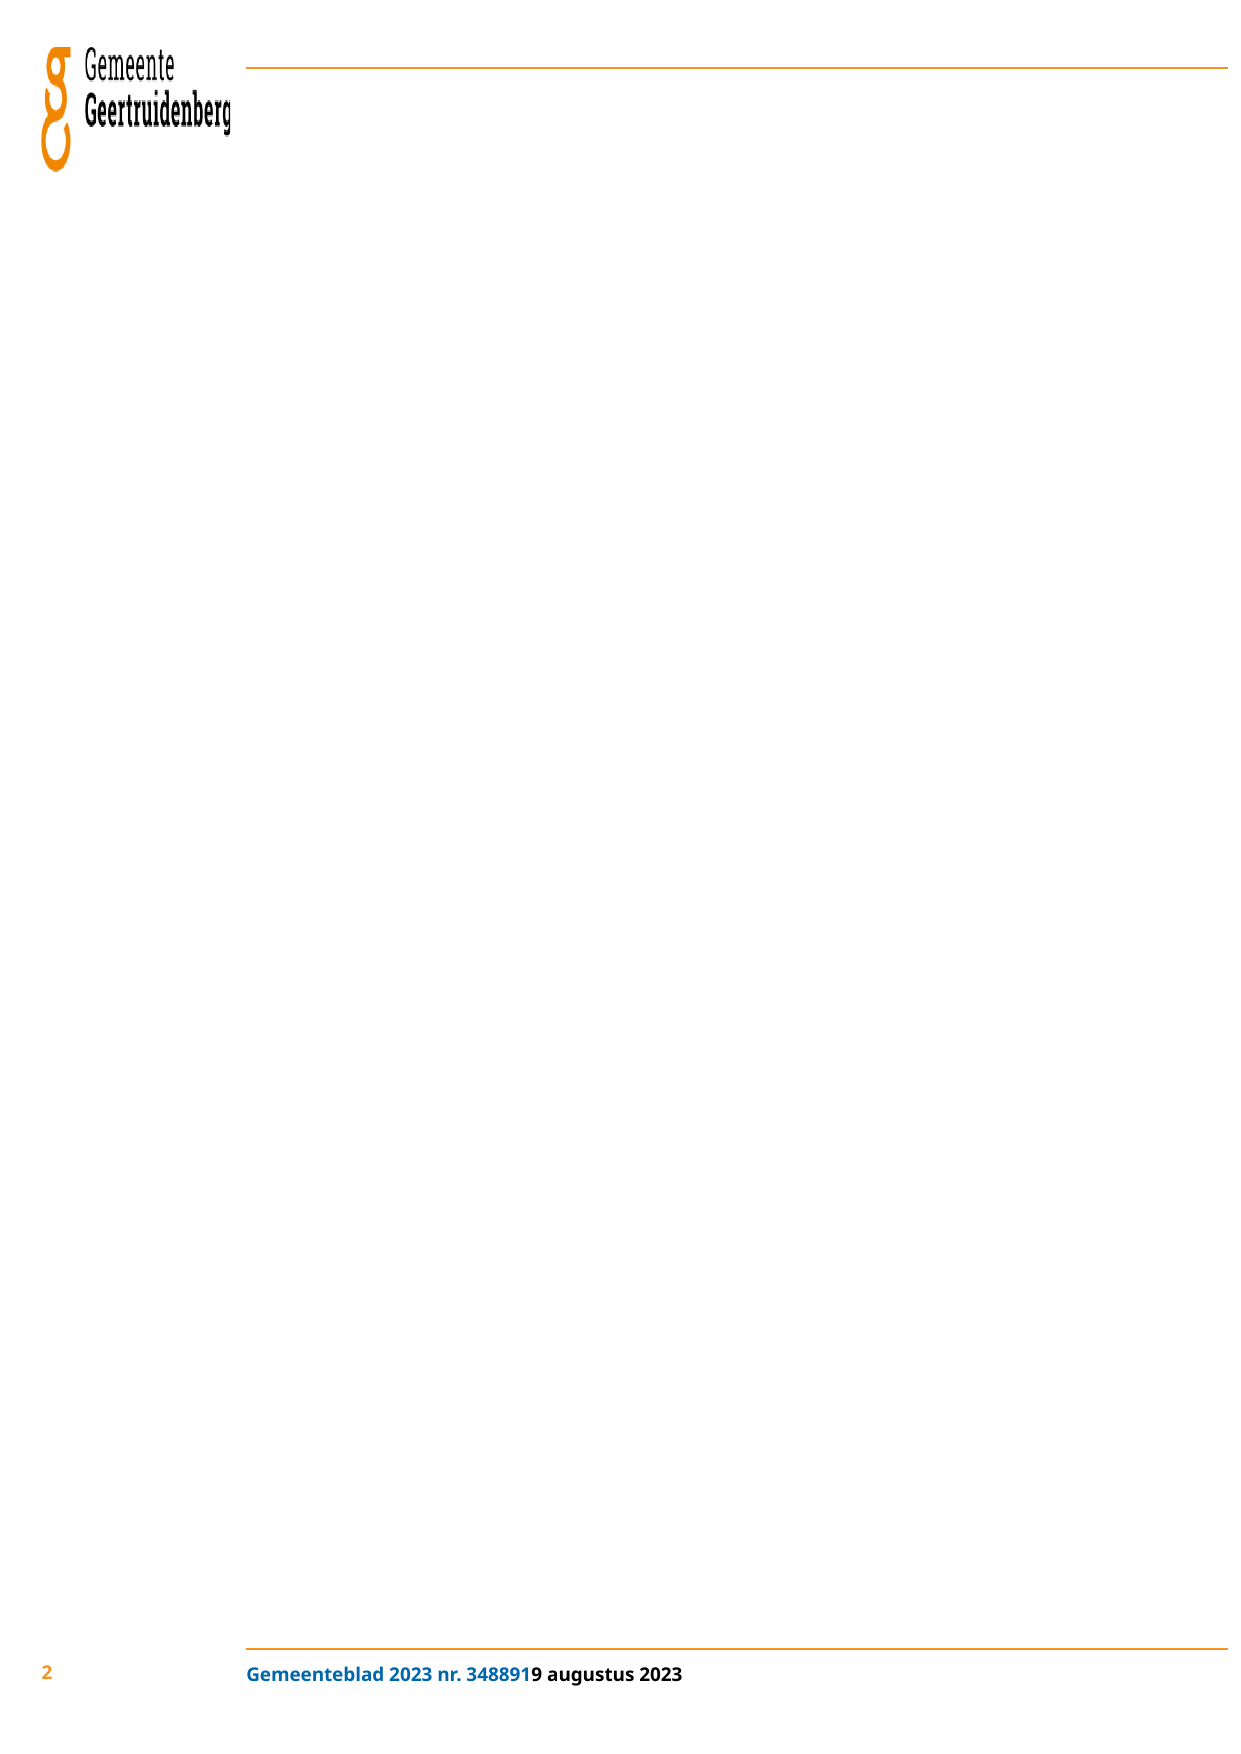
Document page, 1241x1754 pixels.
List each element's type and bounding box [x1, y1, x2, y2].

picture [41, 47, 231, 172]
